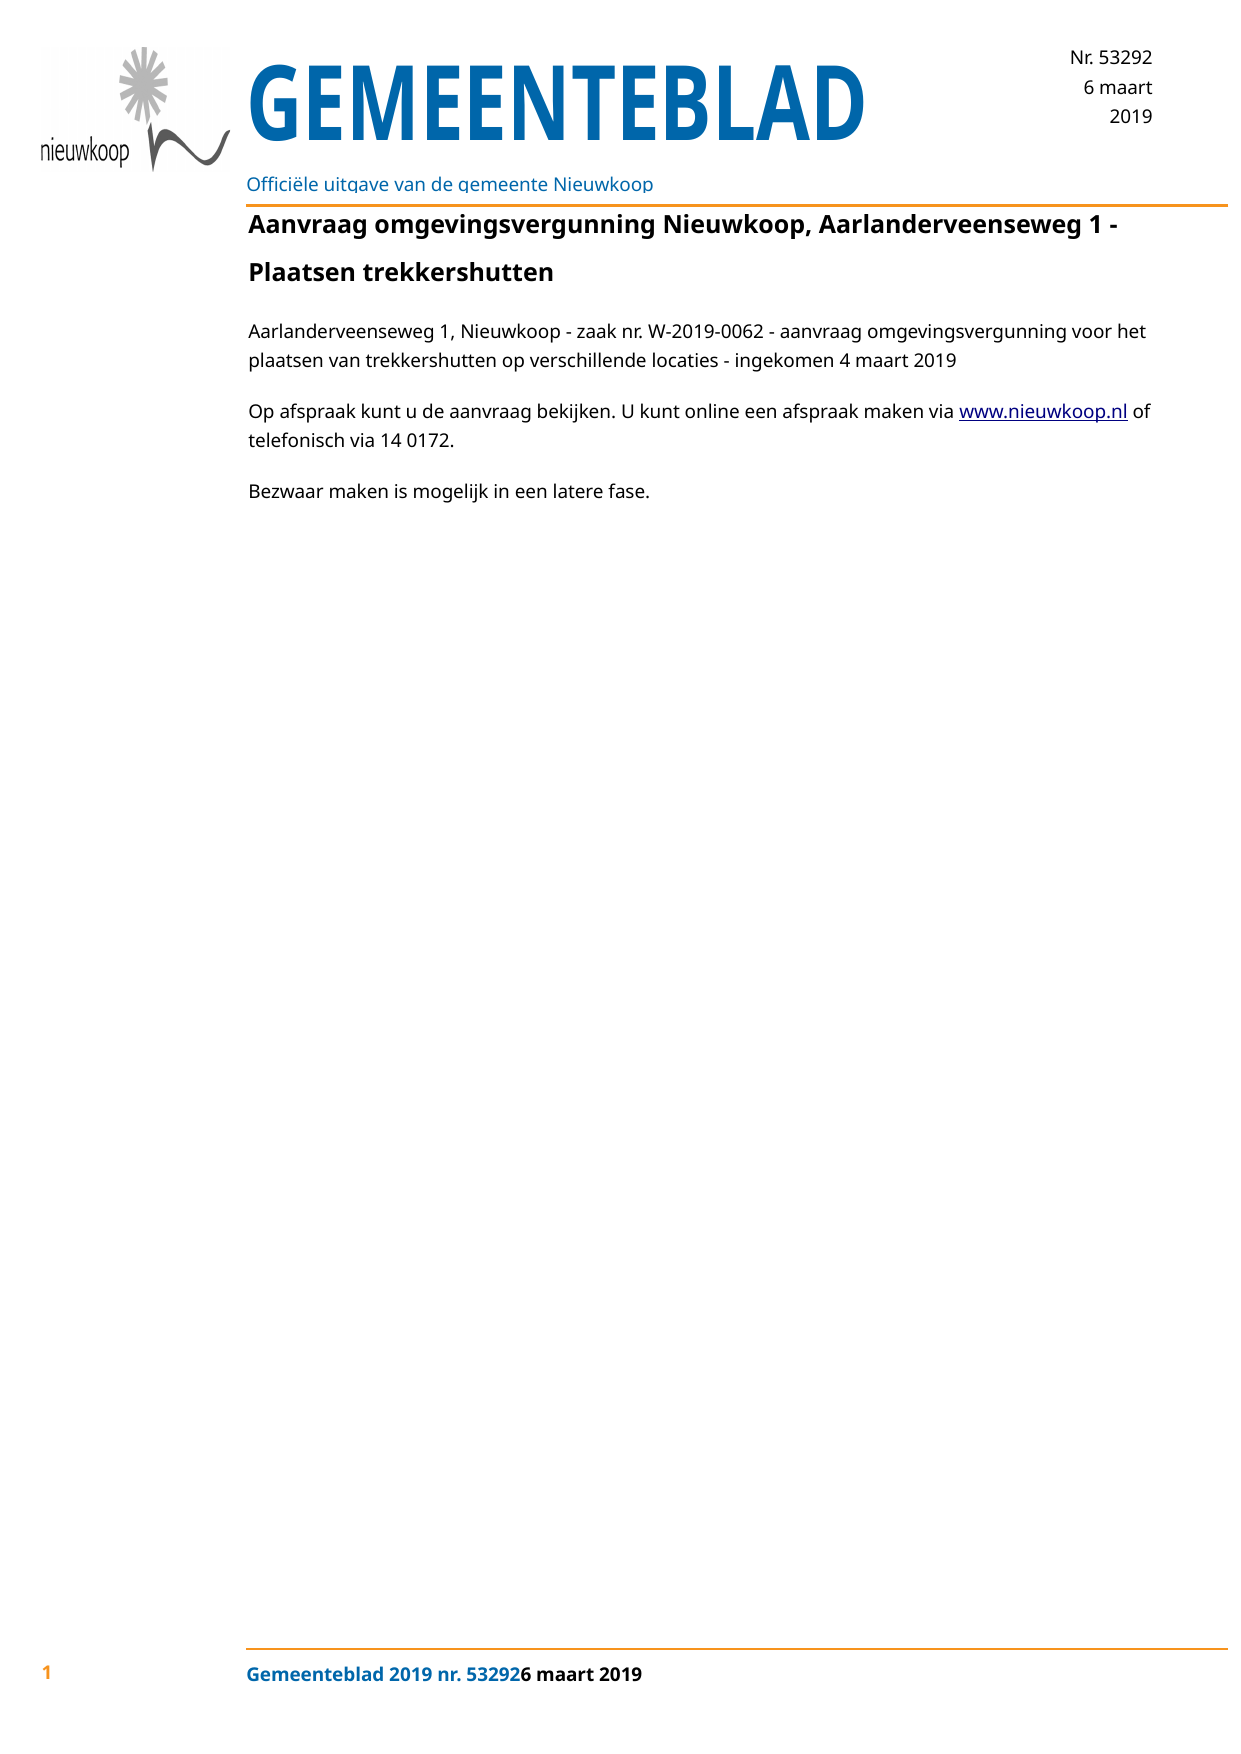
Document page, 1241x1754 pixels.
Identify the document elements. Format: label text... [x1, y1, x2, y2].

text Aanvraag omgevingsvergunning Nieuwkoop, Aarlanderveenseweg 1 - Plaatsen trekkershutten [248, 207, 1152, 288]
text Op afspraak kunt u de aanvraag bekijken. U kunt online een afspraak maken via www.nieuwkoop.nl of telefonisch via 14 0172. [248, 398, 1152, 453]
picture [41, 47, 231, 172]
text Aarlanderveenseweg 1, Nieuwkoop - zaak nr. W-2019-0062 - aanvraag omgevingsvergunning voor het plaatsen van trekkershutten op verschillende locaties - ingekomen 4 maart 2019 [248, 318, 1152, 373]
text Bezwaar maken is mogelijk in een latere fase. [248, 478, 1152, 504]
